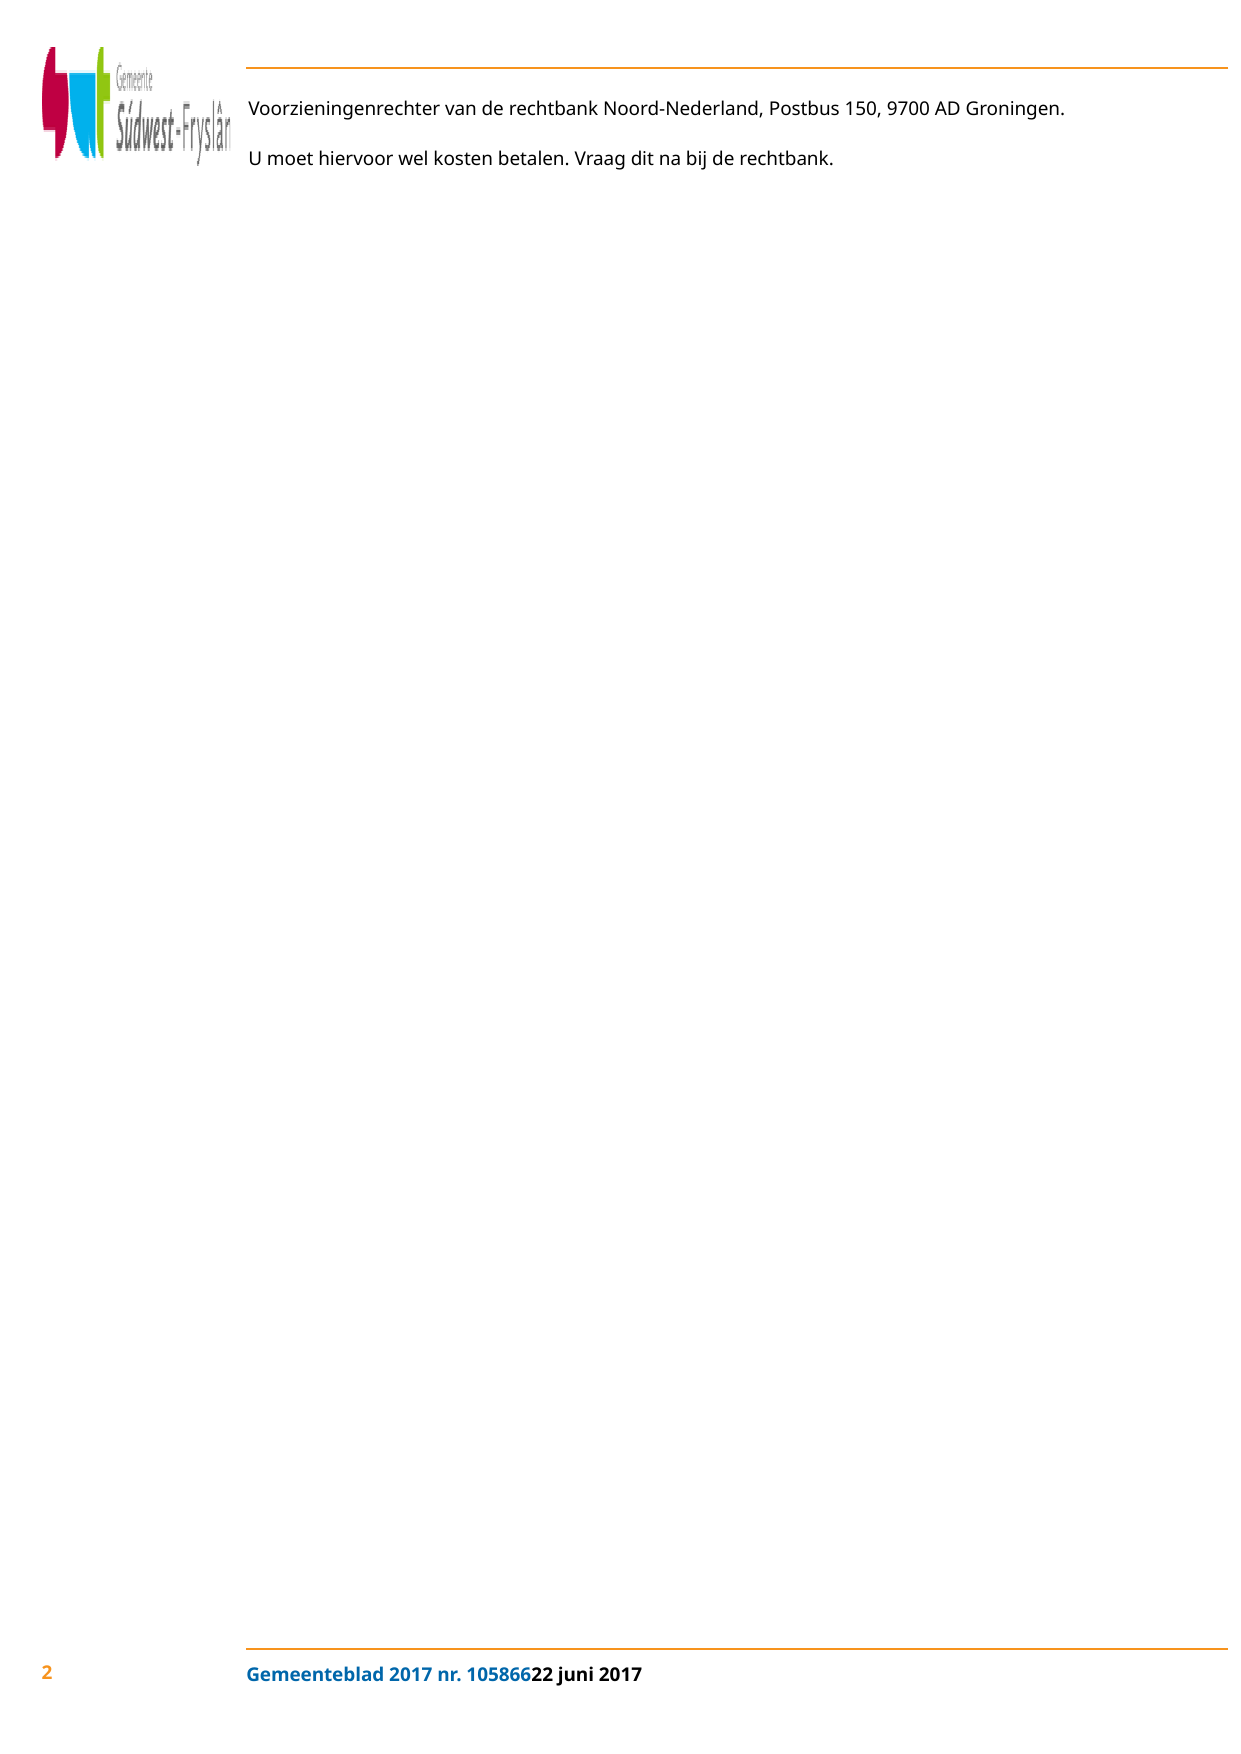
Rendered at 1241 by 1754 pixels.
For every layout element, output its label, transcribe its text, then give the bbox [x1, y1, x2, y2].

text U moet hiervoor wel kosten betalen. Vraag dit na bij de rechtbank. [248, 145, 1152, 171]
text Voorzieningenrechter van de rechtbank Noord-Nederland, Postbus 150, 9700 AD Groningen. [248, 95, 1152, 121]
picture [41, 47, 231, 172]
